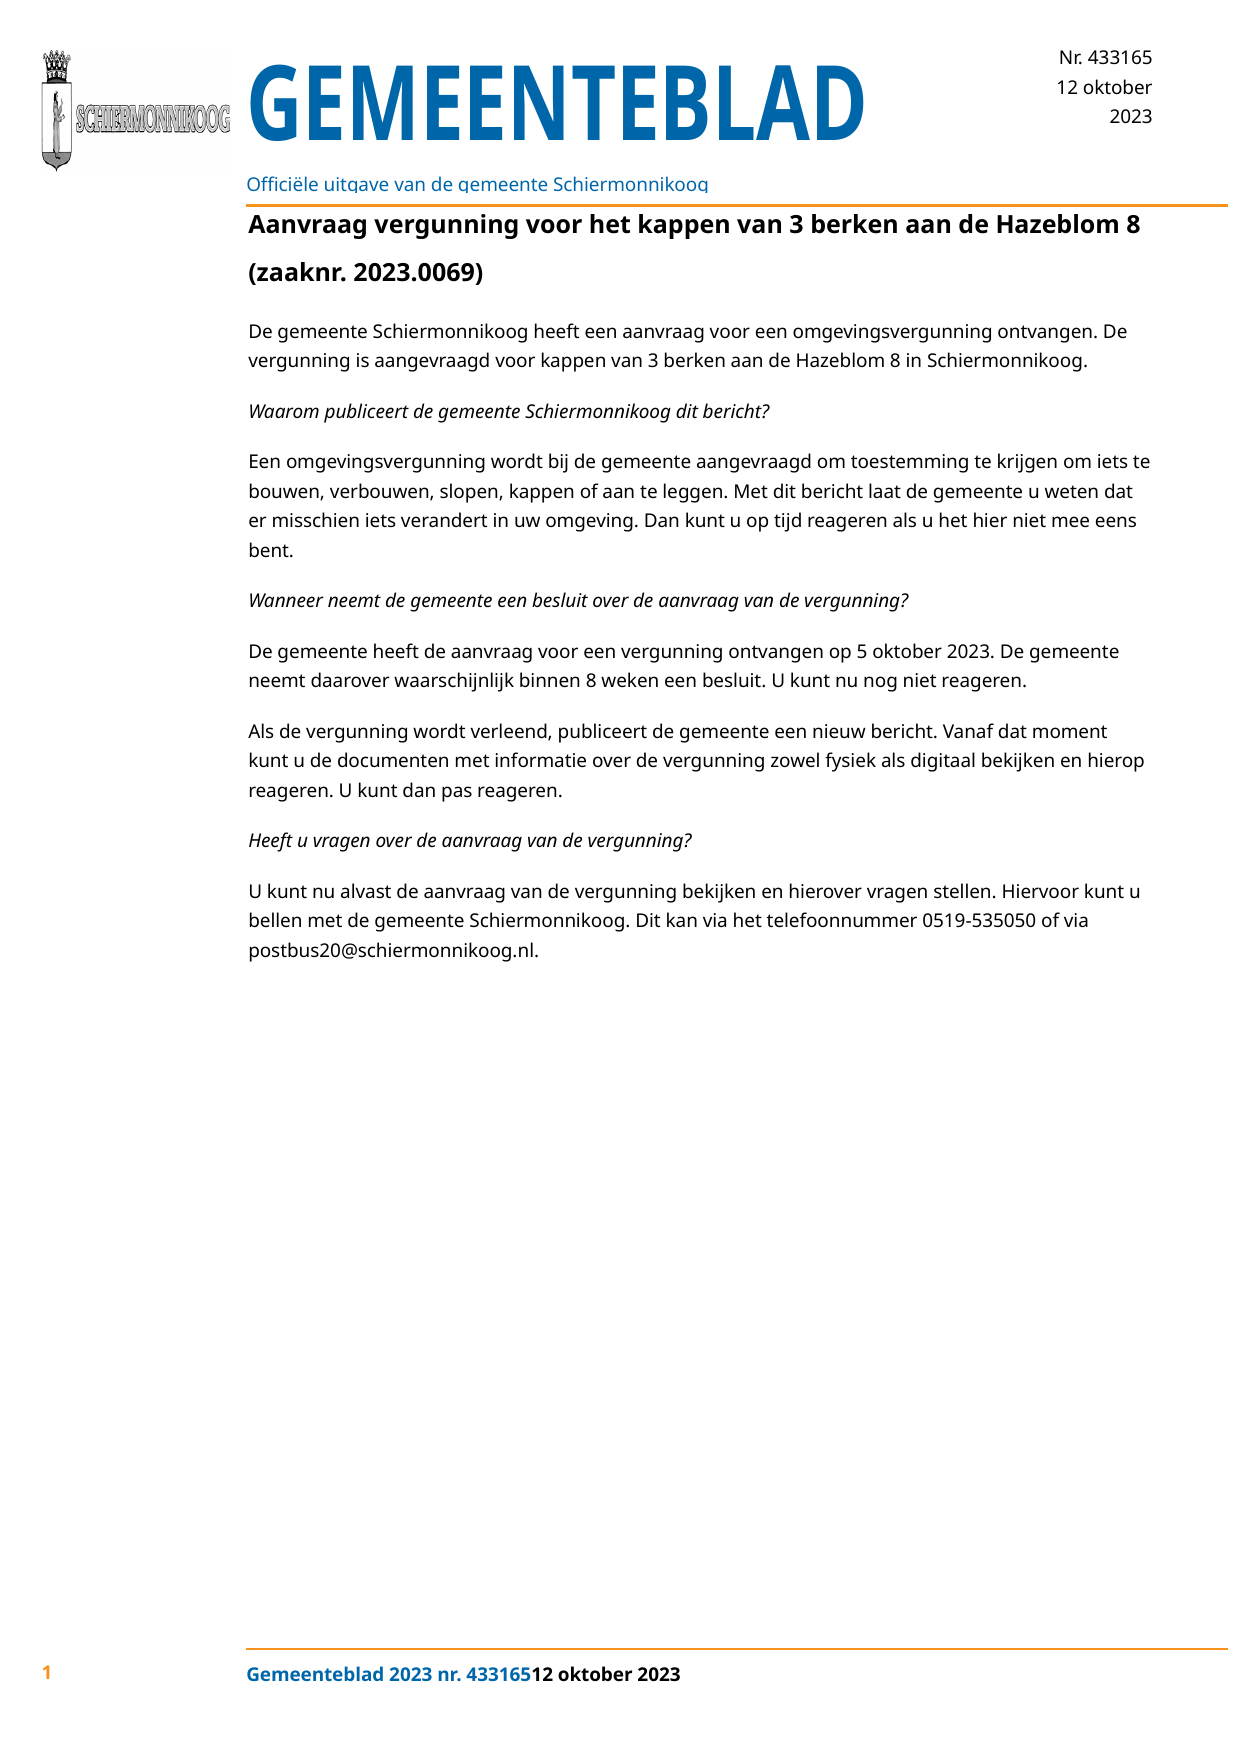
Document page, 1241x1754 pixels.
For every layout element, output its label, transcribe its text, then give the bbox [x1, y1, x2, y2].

text U kunt nu alvast de aanvraag van de vergunning bekijken en hierover vragen stellen. Hiervoor kunt u bellen met de gemeente Schiermonnikoog. Dit kan via het telefoonnummer 0519-535050 of via postbus20@schiermonnikoog.nl. [248, 878, 1152, 963]
text Waarom publiceert de gemeente Schiermonnikoog dit bericht? [248, 398, 1152, 424]
text Als de vergunning wordt verleend, publiceert de gemeente een nieuw bericht. Vanaf dat moment kunt u de documenten met informatie over de vergunning zowel fysiek als digitaal bekijken en hierop reageren. U kunt dan pas reageren. [248, 718, 1152, 803]
text De gemeente heeft de aanvraag voor een vergunning ontvangen op 5 oktober 2023. De gemeente neemt daarover waarschijnlijk binnen 8 weken een besluit. U kunt nu nog niet reageren. [248, 638, 1152, 693]
text Wanneer neemt de gemeente een besluit over de aanvraag van de vergunning? [248, 587, 1152, 613]
picture [41, 47, 231, 172]
text Een omgevingsvergunning wordt bij de gemeente aangevraagd om toestemming te krijgen om iets te bouwen, verbouwen, slopen, kappen of aan te leggen. Met dit bericht laat de gemeente u weten dat er misschien iets verandert in uw omgeving. Dan kunt u op tijd reageren als u het hier niet mee eens bent. [248, 448, 1152, 563]
text Heeft u vragen over de aanvraag van de vergunning? [248, 827, 1152, 853]
text De gemeente Schiermonnikoog heeft een aanvraag voor een omgevingsvergunning ontvangen. De vergunning is aangevraagd voor kappen van 3 berken aan de Hazeblom 8 in Schiermonnikoog. [248, 318, 1152, 373]
text Aanvraag vergunning voor het kappen van 3 berken aan de Hazeblom 8 (zaaknr. 2023.0069) [248, 207, 1152, 288]
